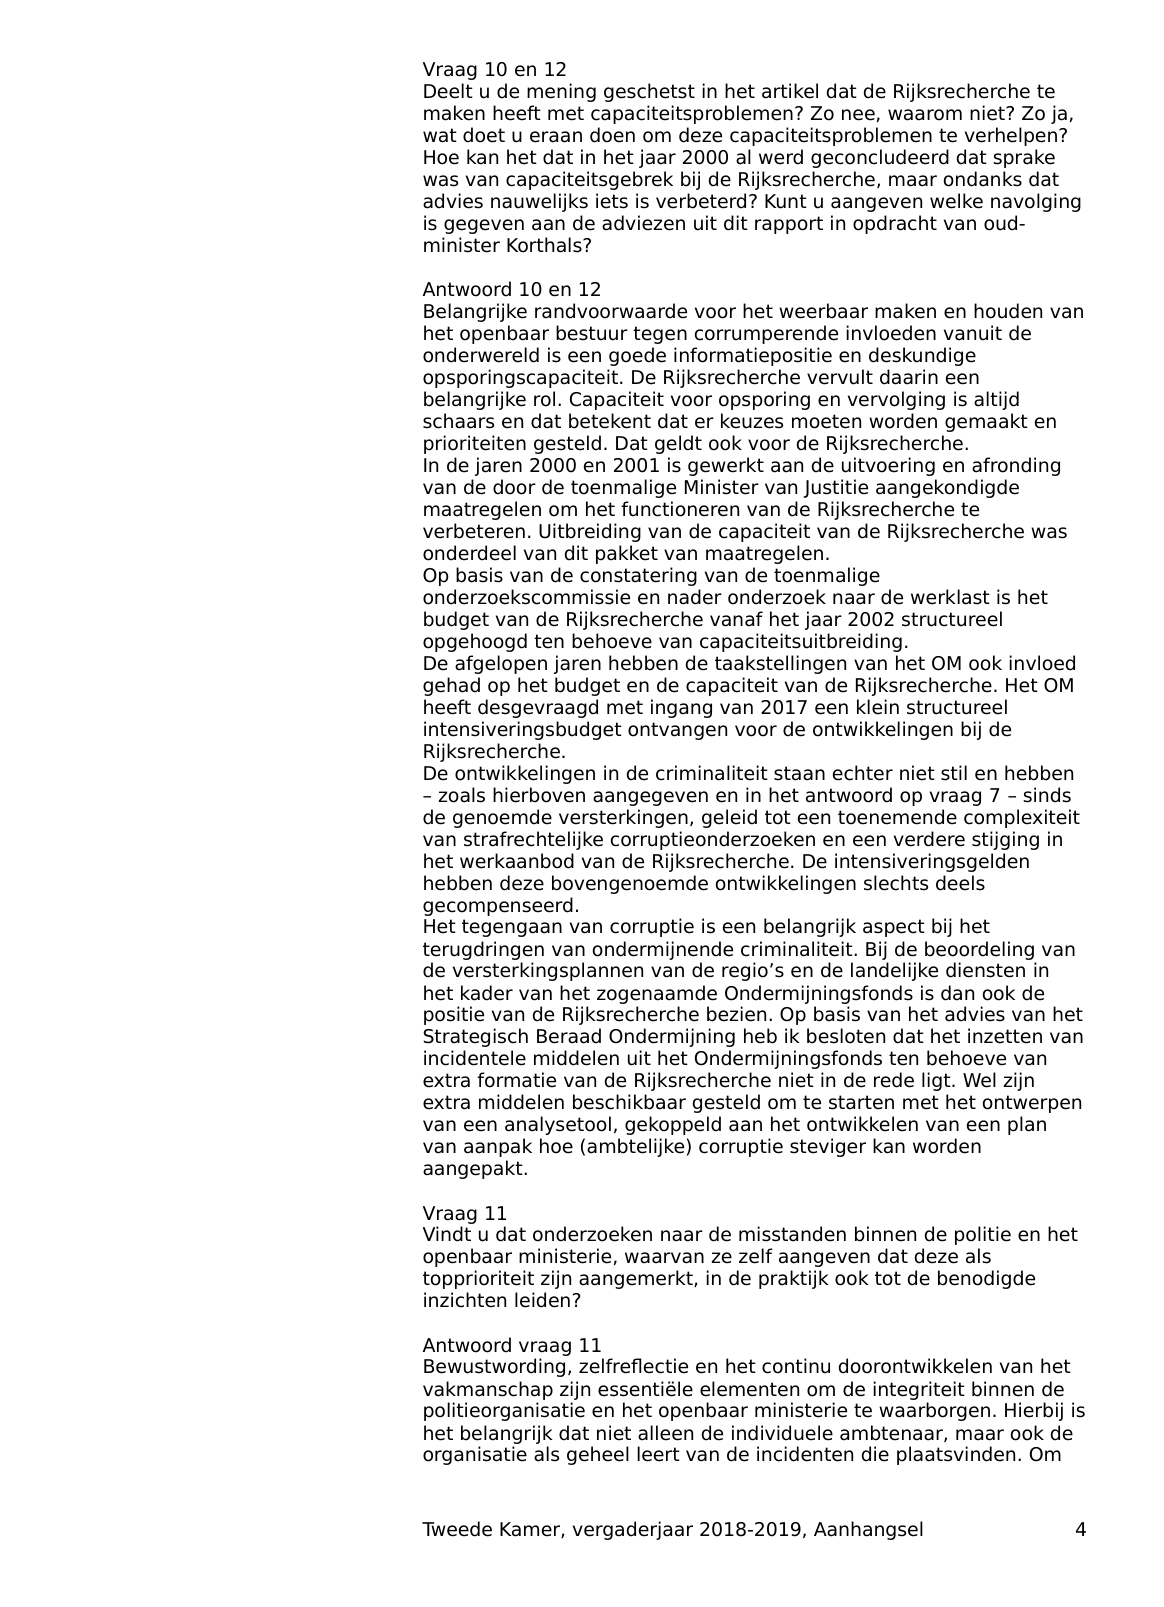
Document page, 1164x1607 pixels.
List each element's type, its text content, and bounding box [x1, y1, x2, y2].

text Bewustwording, zelfreflectie en het continu doorontwikkelen van het vakmanschap zijn essentiële elementen om de integriteit binnen de politieorganisatie en het openbaar ministerie te waarborgen. Hierbij is het belangrijk dat niet alleen de individuele ambtenaar, maar ook de organisatie als geheel leert van de incidenten die plaatsvinden. Om [422, 1356, 1087, 1466]
text Antwoord vraag 11 [422, 1334, 1087, 1356]
text In de jaren 2000 en 2001 is gewerkt aan de uitvoering en afronding van de door de toenmalige Minister van Justitie aangekondigde maatregelen om het functioneren van de Rijksrecherche te verbeteren. Uitbreiding van de capaciteit van de Rijksrecherche was onderdeel van dit pakket van maatregelen. [422, 455, 1087, 565]
text Hoe kan het dat in het jaar 2000 al werd geconcludeerd dat sprake was van capaciteitsgebrek bij de Rijksrecherche, maar ondanks dat advies nauwelijks iets is verbeterd? Kunt u aangeven welke navolging is gegeven aan de adviezen uit dit rapport in opdracht van oud-minister Korthals? [422, 147, 1087, 257]
text Vraag 10 en 12 [422, 59, 1087, 81]
text De afgelopen jaren hebben de taakstellingen van het OM ook invloed gehad op het budget en de capaciteit van de Rijksrecherche. Het OM heeft desgevraagd met ingang van 2017 een klein structureel intensiveringsbudget ontvangen voor de ontwikkelingen bij de Rijksrecherche. [422, 653, 1087, 763]
text Het tegengaan van corruptie is een belangrijk aspect bij het terugdringen van ondermijnende criminaliteit. Bij de beoordeling van de versterkingsplannen van de regio’s en de landelijke diensten in het kader van het zogenaamde Ondermijningsfonds is dan ook de positie van de Rijksrecherche bezien. Op basis van het advies van het Strategisch Beraad Ondermijning heb ik besloten dat het inzetten van incidentele middelen uit het Ondermijningsfonds ten behoeve van extra formatie van de Rijksrecherche niet in de rede ligt. Wel zijn extra middelen beschikbaar gesteld om te starten met het ontwerpen van een analysetool, gekoppeld aan het ontwikkelen van een plan van aanpak hoe (ambtelijke) corruptie steviger kan worden aangepakt. [422, 916, 1087, 1180]
text Vraag 11 [422, 1202, 1087, 1224]
text Vindt u dat onderzoeken naar de misstanden binnen de politie en het openbaar ministerie, waarvan ze zelf aangeven dat deze als topprioriteit zijn aangemerkt, in de praktijk ook tot de benodigde inzichten leiden? [422, 1224, 1087, 1312]
text De ontwikkelingen in de criminaliteit staan echter niet stil en hebben – zoals hierboven aangegeven en in het antwoord op vraag 7 – sinds de genoemde versterkingen, geleid tot een toenemende complexiteit van strafrechtelijke corruptieonderzoeken en een verdere stijging in het werkaanbod van de Rijksrecherche. De intensiveringsgelden hebben deze bovengenoemde ontwikkelingen slechts deels gecompenseerd. [422, 763, 1087, 916]
text Op basis van de constatering van de toenmalige onderzoekscommissie en nader onderzoek naar de werklast is het budget van de Rijksrecherche vanaf het jaar 2002 structureel opgehoogd ten behoeve van capaciteitsuitbreiding. [422, 565, 1087, 653]
text Belangrijke randvoorwaarde voor het weerbaar maken en houden van het openbaar bestuur tegen corrumperende invloeden vanuit de onderwereld is een goede informatiepositie en deskundige opsporingscapaciteit. De Rijksrecherche vervult daarin een belangrijke rol. Capaciteit voor opsporing en vervolging is altijd schaars en dat betekent dat er keuzes moeten worden gemaakt en prioriteiten gesteld. Dat geldt ook voor de Rijksrecherche. [422, 301, 1087, 455]
text Deelt u de mening geschetst in het artikel dat de Rijksrecherche te maken heeft met capaciteitsproblemen? Zo nee, waarom niet? Zo ja, wat doet u eraan doen om deze capaciteitsproblemen te verhelpen? [422, 81, 1087, 147]
text Antwoord 10 en 12 [422, 279, 1087, 301]
